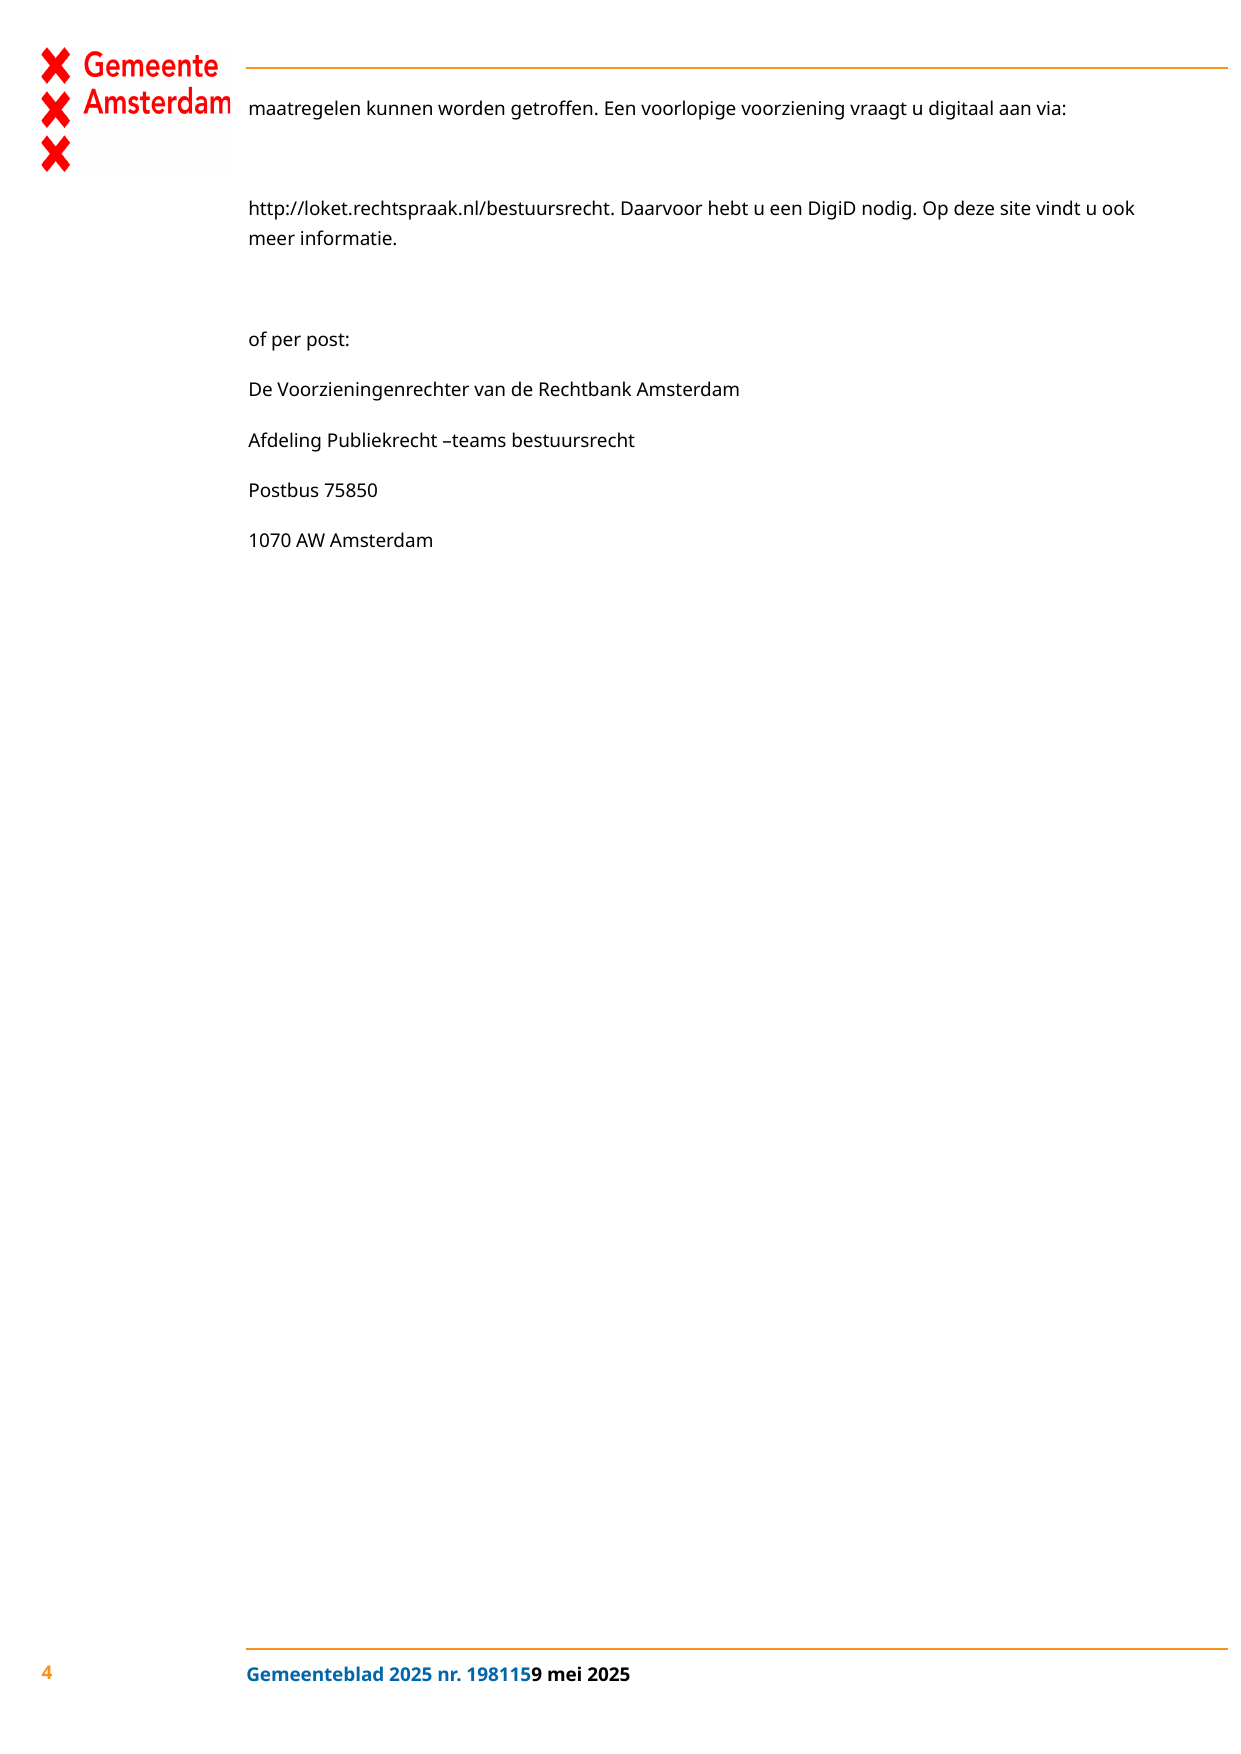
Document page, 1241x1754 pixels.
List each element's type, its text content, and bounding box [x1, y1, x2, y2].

text maatregelen kunnen worden getroffen. Een voorlopige voorziening vraagt u digitaal aan via: [248, 95, 1152, 121]
text of per post: [248, 326, 1152, 352]
text http://loket.rechtspraak.nl/bestuursrecht. Daarvoor hebt u een DigiD nodig. Op deze site vindt u ook meer informatie. [248, 196, 1152, 251]
picture [41, 47, 231, 172]
text Afdeling Publiekrecht –teams bestuursrecht [248, 427, 1152, 453]
text De Voorzieningenrechter van de Rechtbank Amsterdam [248, 376, 1152, 402]
text Postbus 75850 [248, 477, 1152, 503]
text 1070 AW Amsterdam [248, 528, 1152, 553]
